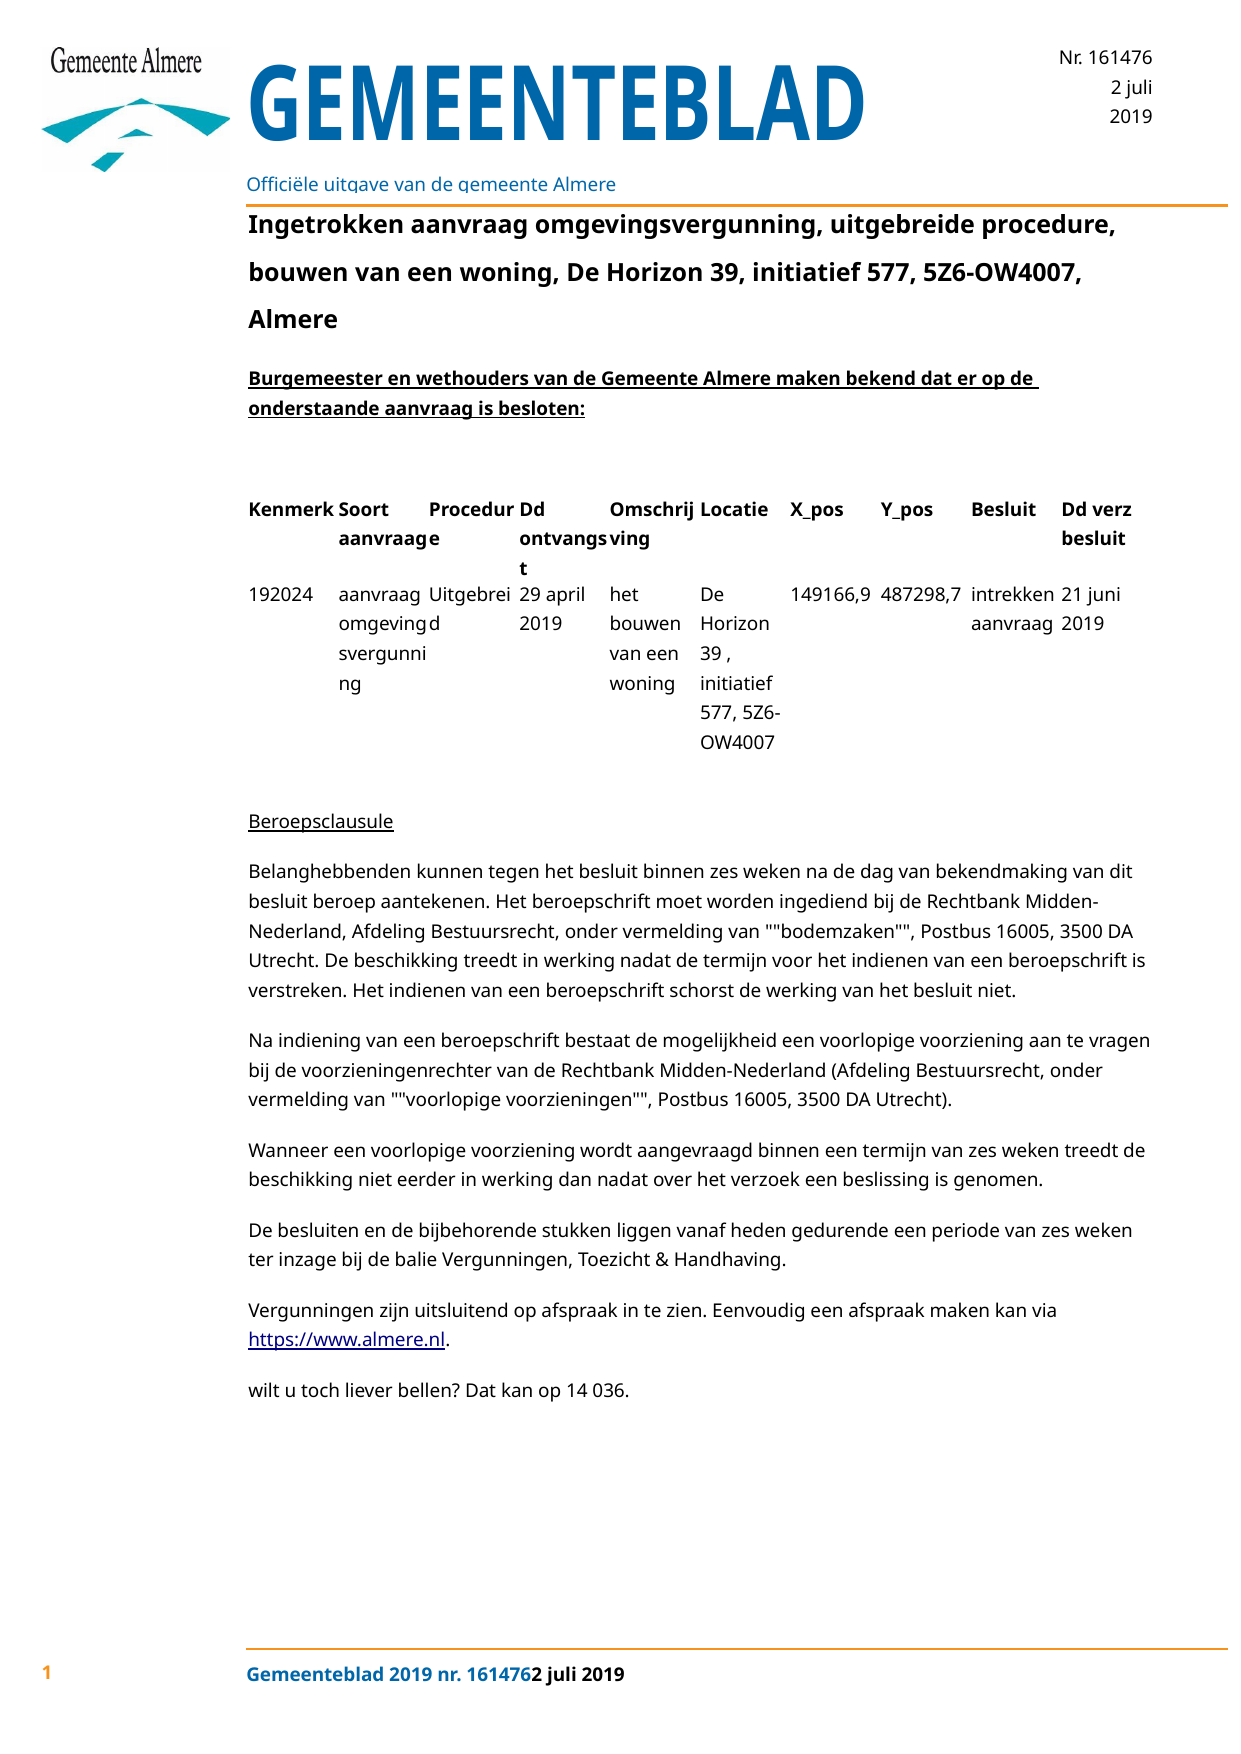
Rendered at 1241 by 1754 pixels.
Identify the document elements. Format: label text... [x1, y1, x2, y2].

table_cell intrekken aanvraag [971, 581, 1061, 754]
text Belanghebbenden kunnen tegen het besluit binnen zes weken na de dag van bekendmaking van dit besluit beroep aantekenen. Het beroepschrift moet worden ingediend bij de Rechtbank Midden-Nederland, Afdeling Bestuursrecht, onder vermelding van ""bodemzaken"", Postbus 16005, 3500 DA Utrecht. De beschikking treedt in werking nadat de termijn voor het indienen van een beroepschrift is verstreken. Het indienen van een beroepschrift schorst de werking van het besluit niet. [248, 859, 1152, 1003]
table_cell 21 juni 2019 [1061, 581, 1152, 754]
table_header Dd ontvangst [519, 496, 609, 581]
text Beroepsclausule [248, 808, 1152, 834]
table_header Y_pos [881, 496, 971, 581]
text Wanneer een voorlopige voorziening wordt aangevraagd binnen een termijn van zes weken treedt de beschikking niet eerder in werking dan nadat over het verzoek een beslissing is genomen. [248, 1137, 1152, 1192]
table_header X_pos [790, 496, 881, 581]
table_header Kenmerk [248, 496, 338, 581]
table_cell Uitgebreid [429, 581, 519, 754]
table_header Besluit [971, 496, 1061, 581]
table_header Omschrijving [609, 496, 700, 581]
table_cell 149166,9 [790, 581, 881, 754]
table_header Locatie [700, 496, 790, 581]
table_header Dd verz besluit [1061, 496, 1152, 581]
table_cell 29 april 2019 [519, 581, 609, 754]
text De besluiten en de bijbehorende stukken liggen vanaf heden gedurende een periode van zes weken ter inzage bij de balie Vergunningen, Toezicht & Handhaving. [248, 1217, 1152, 1272]
table_cell het bouwen van een woning [609, 581, 700, 754]
table_header Soort aanvraag [338, 496, 429, 581]
table_cell 192024 [248, 581, 338, 754]
text wilt u toch liever bellen? Dat kan op 14 036. [248, 1377, 1152, 1403]
table_cell De Horizon 39 , initiatief 577, 5Z6-OW4007 [700, 581, 790, 754]
text Burgemeester en wethouders van de Gemeente Almere maken bekend dat er op de onderstaande aanvraag is besloten: [248, 366, 1152, 421]
table_cell 487298,7 [881, 581, 971, 754]
table_header Procedure [429, 496, 519, 581]
text Na indiening van een beroepschrift bestaat de mogelijkheid een voorlopige voorziening aan te vragen bij de voorzieningenrechter van de Rechtbank Midden-Nederland (Afdeling Bestuursrecht, onder vermelding van ""voorlopige voorzieningen"", Postbus 16005, 3500 DA Utrecht). [248, 1027, 1152, 1112]
table_cell aanvraag omgevingsvergunning [338, 581, 429, 754]
picture [41, 47, 231, 172]
text Vergunningen zijn uitsluitend op afspraak in te zien. Eenvoudig een afspraak maken kan via https://www.almere.nl. [248, 1297, 1152, 1352]
text Ingetrokken aanvraag omgevingsvergunning, uitgebreide procedure, bouwen van een woning, De Horizon 39, initiatief 577, 5Z6-OW4007, Almere [248, 207, 1152, 336]
